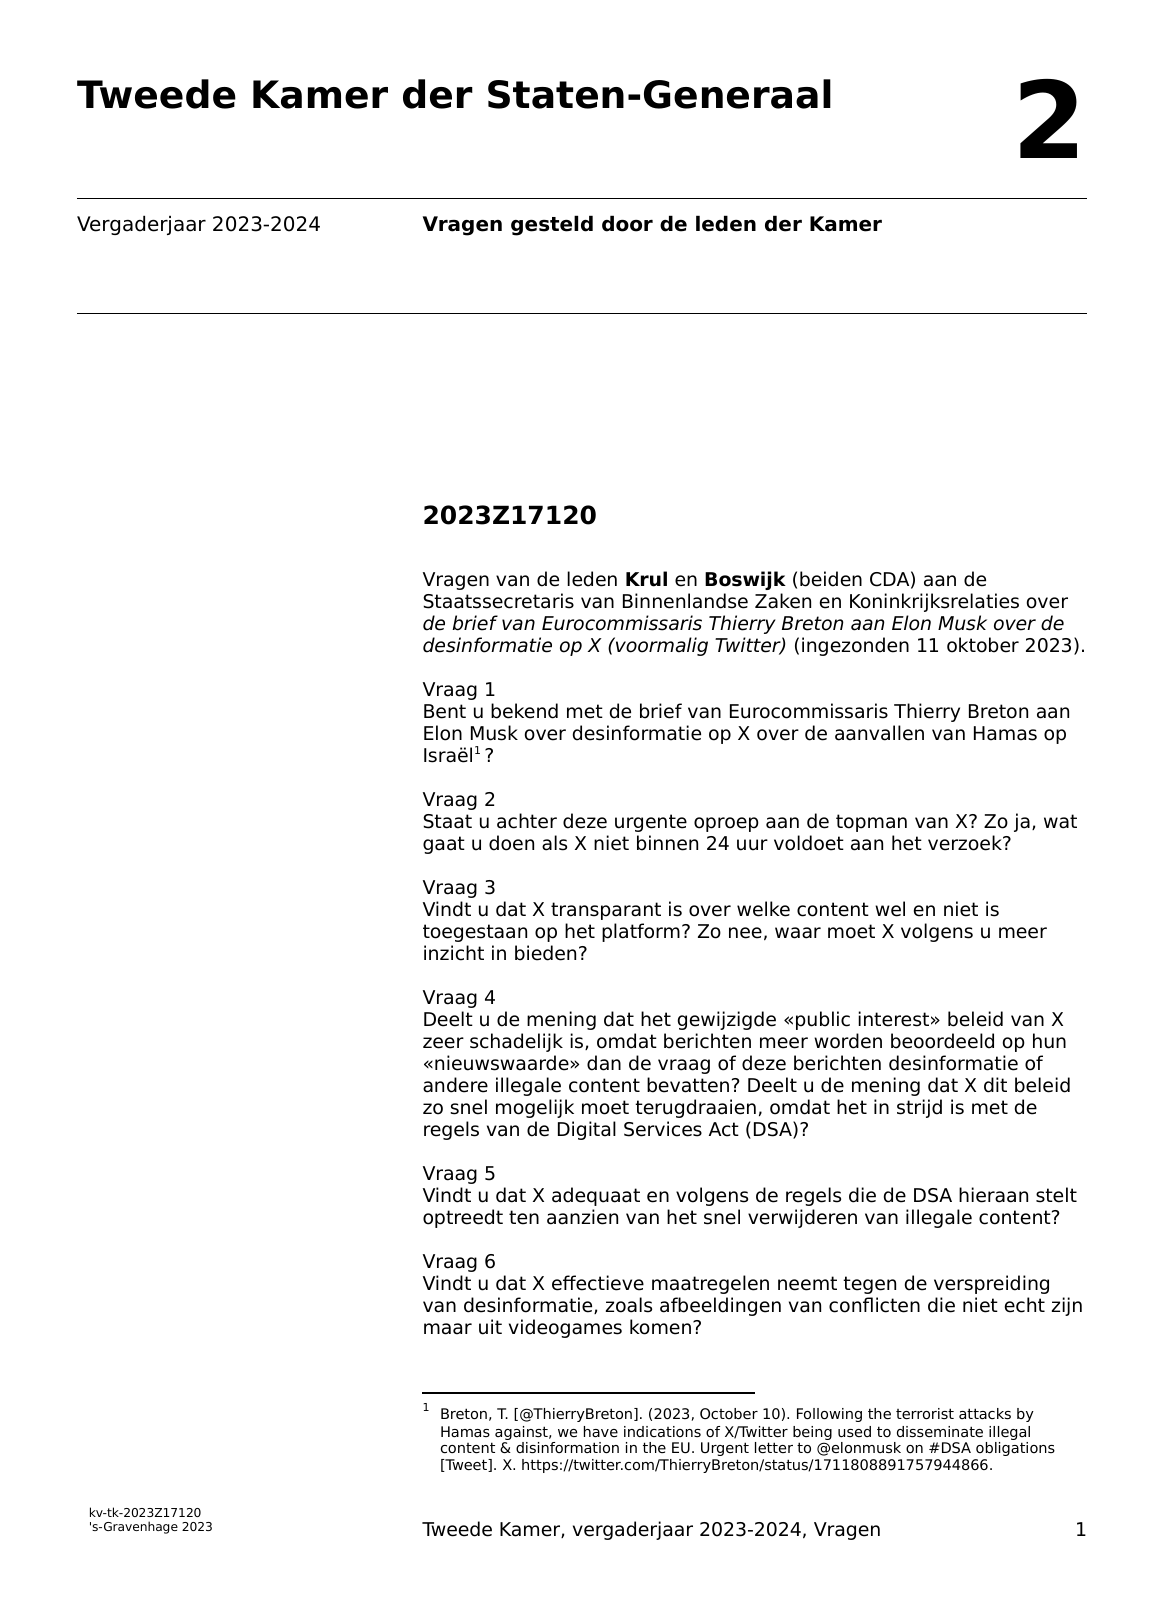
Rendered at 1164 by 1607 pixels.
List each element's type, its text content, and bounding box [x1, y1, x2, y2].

text Vraag 5 [422, 1163, 1087, 1185]
text Vindt u dat X adequaat en volgens de regels die de DSA hieraan stelt optreedt ten aanzien van het snel verwijderen van illegale content? [422, 1185, 1087, 1229]
text Vraag 2 [422, 789, 1087, 811]
text Deelt u de mening dat het gewijzigde «public interest» beleid van X zeer schadelijk is, omdat berichten meer worden beoordeeld op hun «nieuwswaarde» dan de vraag of deze berichten desinformatie of andere illegale content bevatten? Deelt u de mening dat X dit beleid zo snel mogelijk moet terugdraaien, omdat het in strijd is met de regels van de Digital Services Act (DSA)? [422, 1009, 1087, 1141]
text Vraag 1 [422, 679, 1087, 701]
text Vraag 3 [422, 877, 1087, 899]
text Bent u bekend met de brief van Eurocommissaris Thierry Breton aan Elon Musk over desinformatie op X over de aanvallen van Hamas op Israël? [422, 701, 1087, 767]
text 2023Z17120 [422, 501, 1087, 531]
table_header 2 [886, 59, 1087, 198]
text Vraag 6 [422, 1251, 1087, 1273]
text Vindt u dat X transparant is over welke content wel en niet is toegestaan op het platform? Zo nee, waar moet X volgens u meer inzicht in bieden? [422, 899, 1087, 965]
text Breton, T. [@ThierryBreton]. (2023, October 10). Following the terrorist attacks by Hamas against, we have indications of X/Twitter being used to disseminate illegal content & disinformation in the EU. Urgent letter to @elonmusk on #DSA obligations [Tweet]. X. https://twitter.com/ThierryBreton/status/1711808891757944866. [422, 1402, 1087, 1474]
table_header Tweede Kamer der Staten-Generaal [77, 59, 886, 198]
text Staat u achter deze urgente oproep aan de topman van X? Zo ja, wat gaat u doen als X niet binnen 24 uur voldoet aan het verzoek? [422, 811, 1087, 855]
text 's-Gravenhage 2023 [88, 1520, 323, 1534]
text kv-tk-2023Z17120 [88, 1506, 323, 1520]
text Vraag 4 [422, 987, 1087, 1009]
text Vragen van de leden Krul en Boswijk (beiden CDA) aan de Staatssecretaris van Binnenlandse Zaken en Koninkrijksrelaties over de brief van Eurocommissaris Thierry Breton aan Elon Musk over de desinformatie op X (voormalig Twitter) (ingezonden 11 oktober 2023). [422, 569, 1087, 657]
table_cell Vragen gesteld door de leden der Kamer [422, 199, 1087, 313]
text Vindt u dat X effectieve maatregelen neemt tegen de verspreiding van desinformatie, zoals afbeeldingen van conflicten die niet echt zijn maar uit videogames komen? [422, 1273, 1087, 1339]
table_cell Vergaderjaar 2023-2024 [77, 199, 422, 313]
